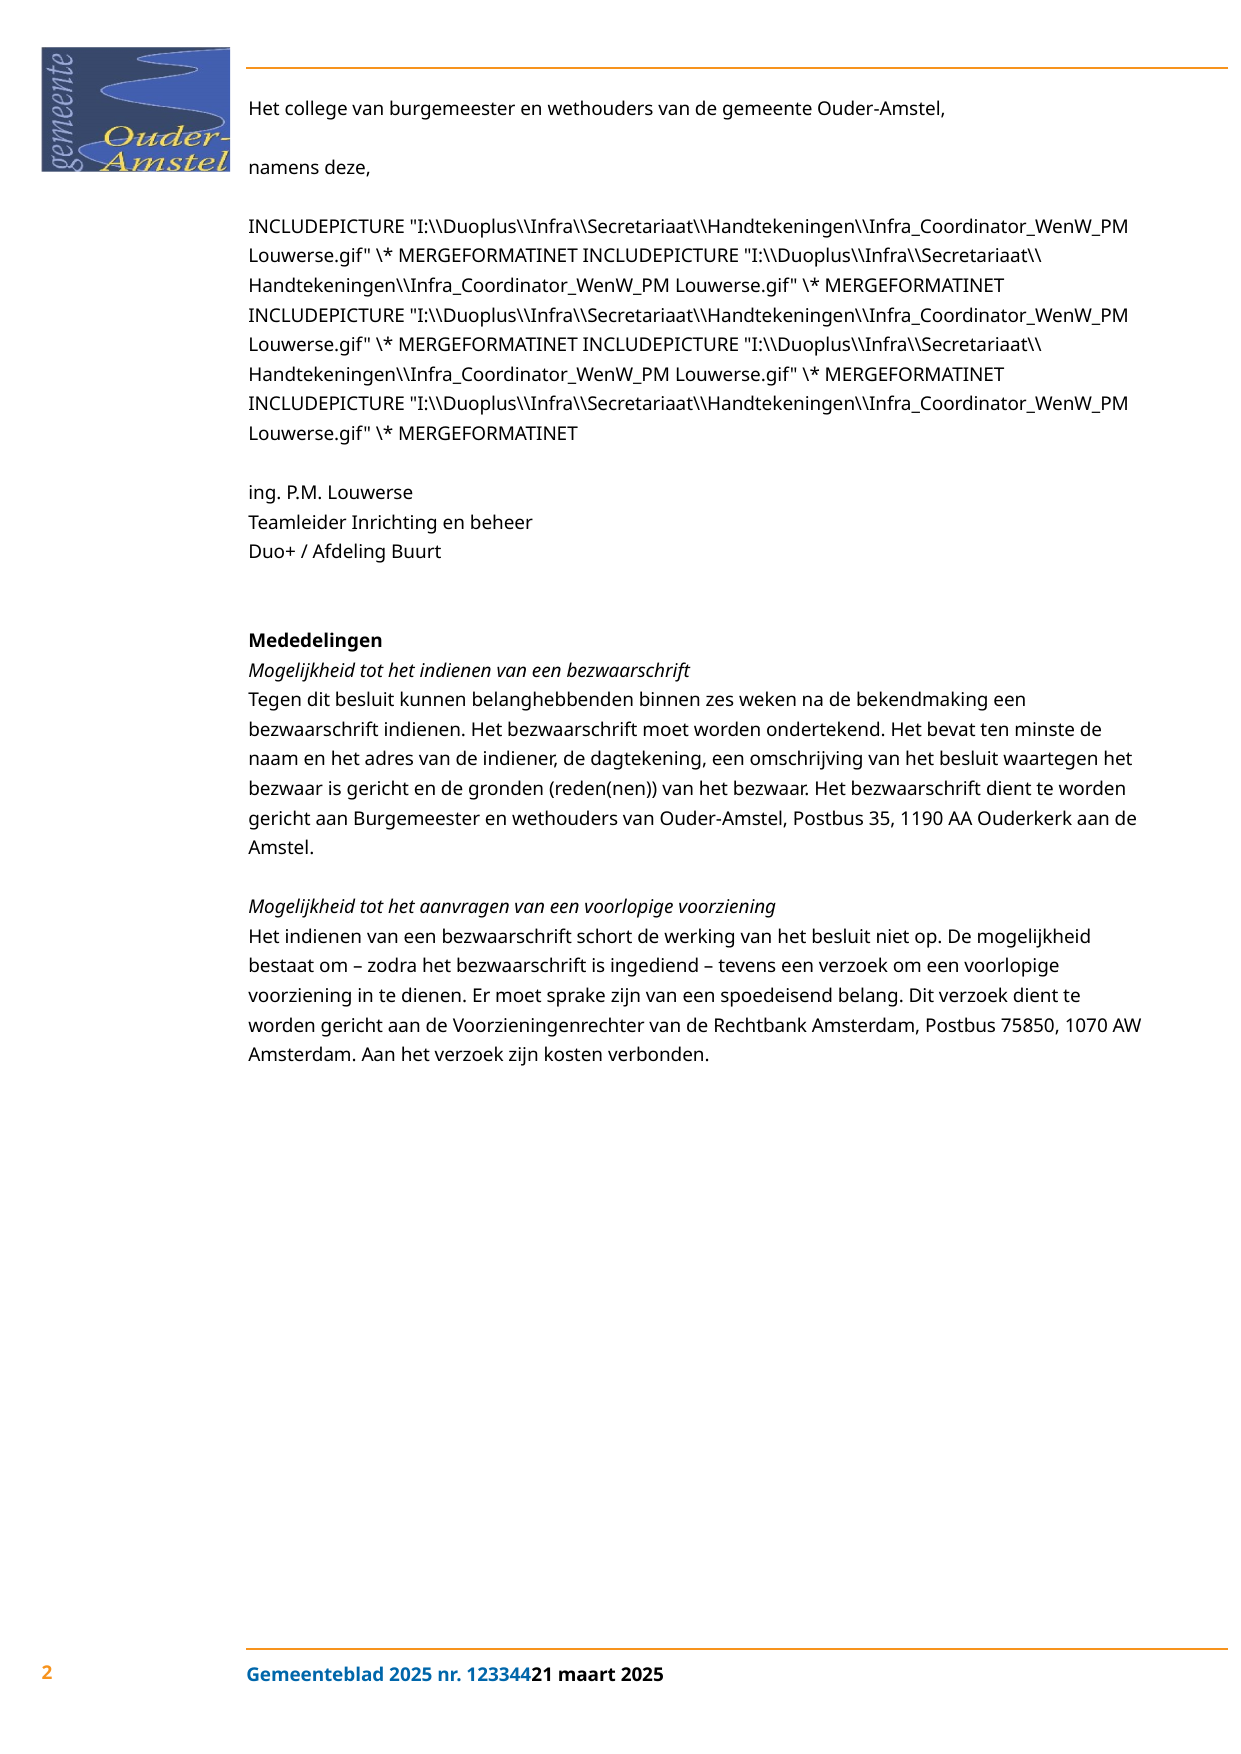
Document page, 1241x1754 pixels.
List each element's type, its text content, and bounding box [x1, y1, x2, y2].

text Mededelingen [248, 627, 1152, 653]
text namens deze, [248, 154, 1152, 180]
text ing. P.M. Louwerse [248, 479, 1152, 505]
picture [41, 47, 231, 172]
text INCLUDEPICTURE "I:\\Duoplus\\Infra\\Secretariaat\\Handtekeningen\\Infra_Coordinator_WenW_PM Louwerse.gif" \* MERGEFORMATINET INCLUDEPICTURE "I:\\Duoplus\\Infra\\Secretariaat\\Handtekeningen\\Infra_Coordinator_WenW_PM Louwerse.gif" \* MERGEFORMATINET INCLUDEPICTURE "I:\\Duoplus\\Infra\\Secretariaat\\Handtekeningen\\Infra_Coordinator_WenW_PM Louwerse.gif" \* MERGEFORMATINET INCLUDEPICTURE "I:\\Duoplus\\Infra\\Secretariaat\\Handtekeningen\\Infra_Coordinator_WenW_PM Louwerse.gif" \* MERGEFORMATINET INCLUDEPICTURE "I:\\Duoplus\\Infra\\Secretariaat\\Handtekeningen\\Infra_Coordinator_WenW_PM Louwerse.gif" \* MERGEFORMATINET [248, 213, 1152, 446]
text Mogelijkheid tot het aanvragen van een voorlopige voorziening [248, 893, 1152, 919]
text Tegen dit besluit kunnen belanghebbenden binnen zes weken na de bekendmaking een bezwaarschrift indienen. Het bezwaarschrift moet worden ondertekend. Het bevat ten minste de naam en het adres van de indiener, de dagtekening, een omschrijving van het besluit waartegen het bezwaar is gericht en de gronden (reden(nen)) van het bezwaar. Het bezwaarschrift dient te worden gericht aan Burgemeester en wethouders van Ouder-Amstel, Postbus 35, 1190 AA Ouderkerk aan de Amstel. [248, 686, 1152, 860]
text Duo+ / Afdeling Buurt [248, 538, 1152, 564]
text Het indienen van een bezwaarschrift schort de werking van het besluit niet op. De mogelijkheid bestaat om – zodra het bezwaarschrift is ingediend – tevens een verzoek om een voorlopige voorziening in te dienen. Er moet sprake zijn van een spoedeisend belang. Dit verzoek dient te worden gericht aan de Voorzieningenrechter van de Rechtbank Amsterdam, Postbus 75850, 1070 AW Amsterdam. Aan het verzoek zijn kosten verbonden. [248, 923, 1152, 1067]
text Mogelijkheid tot het indienen van een bezwaarschrift [248, 657, 1152, 683]
text Het college van burgemeester en wethouders van de gemeente Ouder-Amstel, [248, 95, 1152, 121]
text Teamleider Inrichting en beheer [248, 509, 1152, 535]
